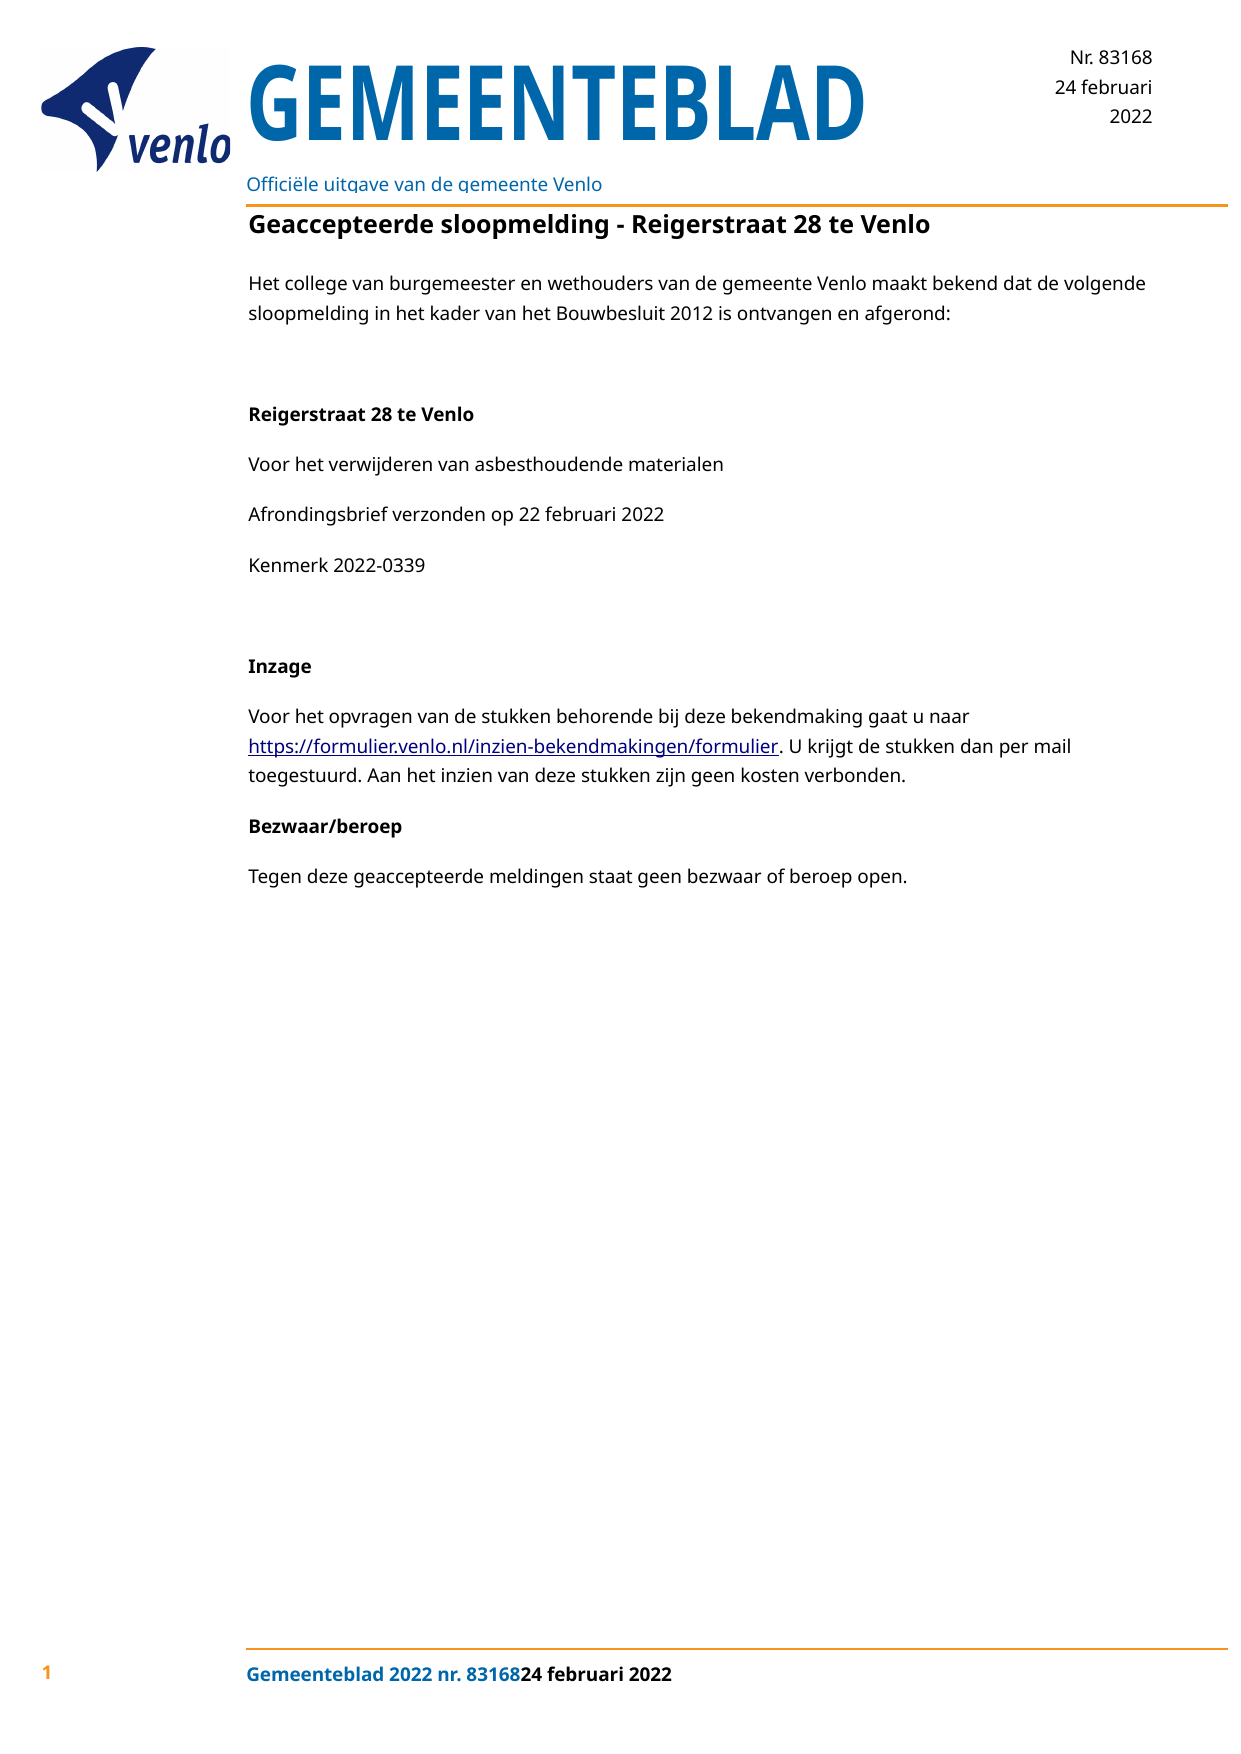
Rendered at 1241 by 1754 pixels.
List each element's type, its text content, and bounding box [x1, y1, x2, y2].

text Bezwaar/beroep [248, 813, 1152, 838]
text Afrondingsbrief verzonden op 22 februari 2022 [248, 502, 1152, 527]
text Inzage [248, 653, 1152, 678]
text Geaccepteerde sloopmelding - Reigerstraat 28 te Venlo [248, 207, 1152, 241]
text Tegen deze geaccepteerde meldingen staat geen bezwaar of beroep open. [248, 863, 1152, 889]
text Het college van burgemeester en wethouders van de gemeente Venlo maakt bekend dat de volgende sloopmelding in het kader van het Bouwbesluit 2012 is ontvangen en afgerond: [248, 270, 1152, 326]
picture [41, 47, 231, 172]
text Kenmerk 2022-0339 [248, 552, 1152, 578]
text Voor het verwijderen van asbesthoudende materialen [248, 451, 1152, 477]
text Reigerstraat 28 te Venlo [248, 401, 1152, 426]
text Voor het opvragen van de stukken behorende bij deze bekendmaking gaat u naar https://formulier.venlo.nl/inzien-bekendmakingen/formulier. U krijgt de stukken dan per mail toegestuurd. Aan het inzien van deze stukken zijn geen kosten verbonden. [248, 703, 1152, 788]
